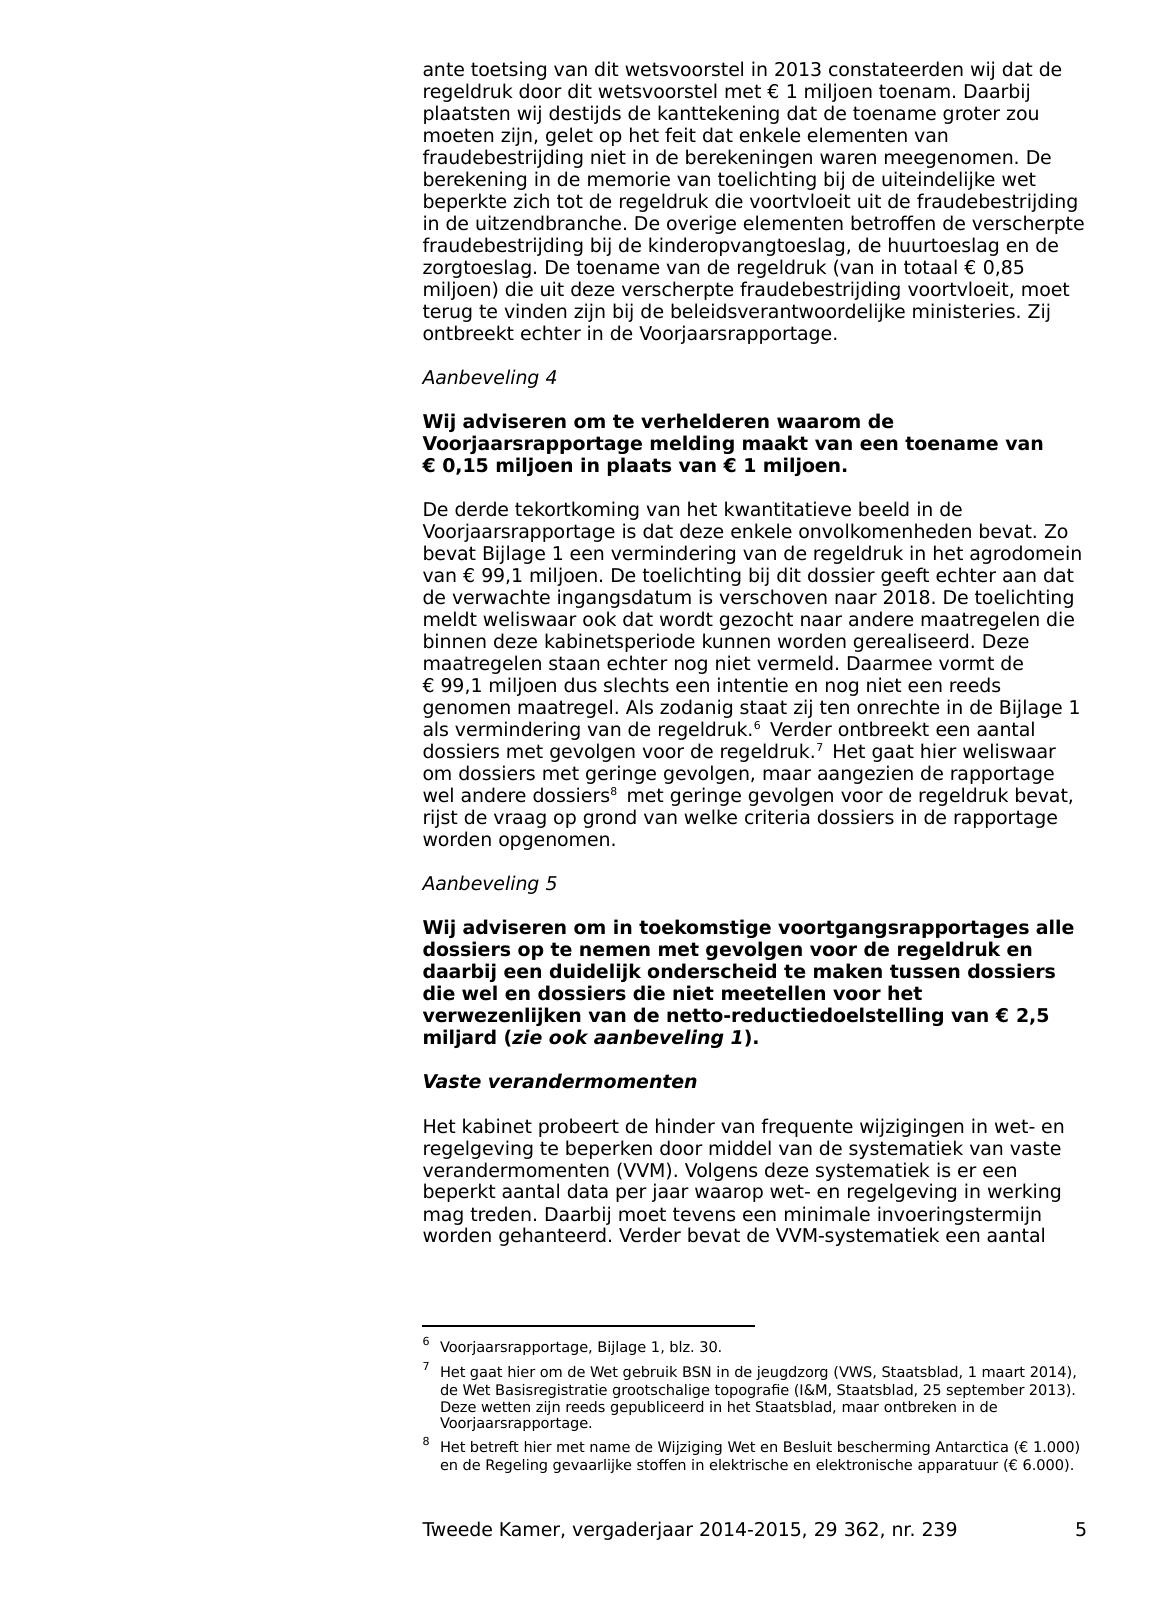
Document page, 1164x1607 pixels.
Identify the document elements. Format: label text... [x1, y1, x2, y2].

text Wij adviseren om in toekomstige voortgangsrapportages alle dossiers op te nemen met gevolgen voor de regeldruk en daarbij een duidelijk onderscheid te maken tussen dossiers die wel en dossiers die niet meetellen voor het verwezenlijken van de netto-reductiedoelstelling van € 2,5 miljard (zie ook aanbeveling 1). [422, 917, 1087, 1049]
text Wij adviseren om te verhelderen waarom de Voorjaarsrapportage melding maakt van een toename van € 0,15 miljoen in plaats van € 1 miljoen. [422, 411, 1087, 477]
subtitle Aanbeveling 5 [422, 873, 1087, 895]
text Voorjaarsrapportage, Bijlage 1, blz. 30. [422, 1335, 1087, 1357]
subtitle Vaste verandermomenten [422, 1071, 1087, 1093]
subtitle Aanbeveling 4 [422, 367, 1087, 389]
text ante toetsing van dit wetsvoorstel in 2013 constateerden wij dat de regeldruk door dit wetsvoorstel met € 1 miljoen toenam. Daarbij plaatsten wij destijds de kanttekening dat de toename groter zou moeten zijn, gelet op het feit dat enkele elementen van fraudebestrijding niet in de berekeningen waren meegenomen. De berekening in de memorie van toelichting bij de uiteindelijke wet beperkte zich tot de regeldruk die voortvloeit uit de fraudebestrijding in de uitzendbranche. De overige elementen betroffen de verscherpte fraudebestrijding bij de kinderopvangtoeslag, de huurtoeslag en de zorgtoeslag. De toename van de regeldruk (van in totaal € 0,85 miljoen) die uit deze verscherpte fraudebestrijding voortvloeit, moet terug te vinden zijn bij de beleidsverantwoordelijke ministeries. Zij ontbreekt echter in de Voorjaarsrapportage. [422, 59, 1087, 345]
text Het gaat hier om de Wet gebruik BSN in de jeugdzorg (VWS, Staatsblad, 1 maart 2014), de Wet Basisregistratie grootschalige topografie (I&M, Staatsblad, 25 september 2013). Deze wetten zijn reeds gepubliceerd in het Staatsblad, maar ontbreken in de Voorjaarsrapportage. [422, 1360, 1087, 1432]
text Het betreft hier met name de Wijziging Wet en Besluit bescherming Antarctica (€ 1.000) en de Regeling gevaarlijke stoffen in elektrische en elektronische apparatuur (€ 6.000). [422, 1435, 1087, 1474]
text Het kabinet probeert de hinder van frequente wijzigingen in wet- en regelgeving te beperken door middel van de systematiek van vaste verandermomenten (VVM). Volgens deze systematiek is er een beperkt aantal data per jaar waarop wet- en regelgeving in werking mag treden. Daarbij moet tevens een minimale invoeringstermijn worden gehanteerd. Verder bevat de VVM-systematiek een aantal [422, 1116, 1087, 1247]
text De derde tekortkoming van het kwantitatieve beeld in de Voorjaarsrapportage is dat deze enkele onvolkomenheden bevat. Zo bevat Bijlage 1 een vermindering van de regeldruk in het agrodomein van € 99,1 miljoen. De toelichting bij dit dossier geeft echter aan dat de verwachte ingangsdatum is verschoven naar 2018. De toelichting meldt weliswaar ook dat wordt gezocht naar andere maatregelen die binnen deze kabinetsperiode kunnen worden gerealiseerd. Deze maatregelen staan echter nog niet vermeld. Daarmee vormt de € 99,1 miljoen dus slechts een intentie en nog niet een reeds genomen maatregel. Als zodanig staat zij ten onrechte in de Bijlage 1 als vermindering van de regeldruk. Verder ontbreekt een aantal dossiers met gevolgen voor de regeldruk. Het gaat hier weliswaar om dossiers met geringe gevolgen, maar aangezien de rapportage wel andere dossiers met geringe gevolgen voor de regeldruk bevat, rijst de vraag op grond van welke criteria dossiers in de rapportage worden opgenomen. [422, 499, 1087, 851]
